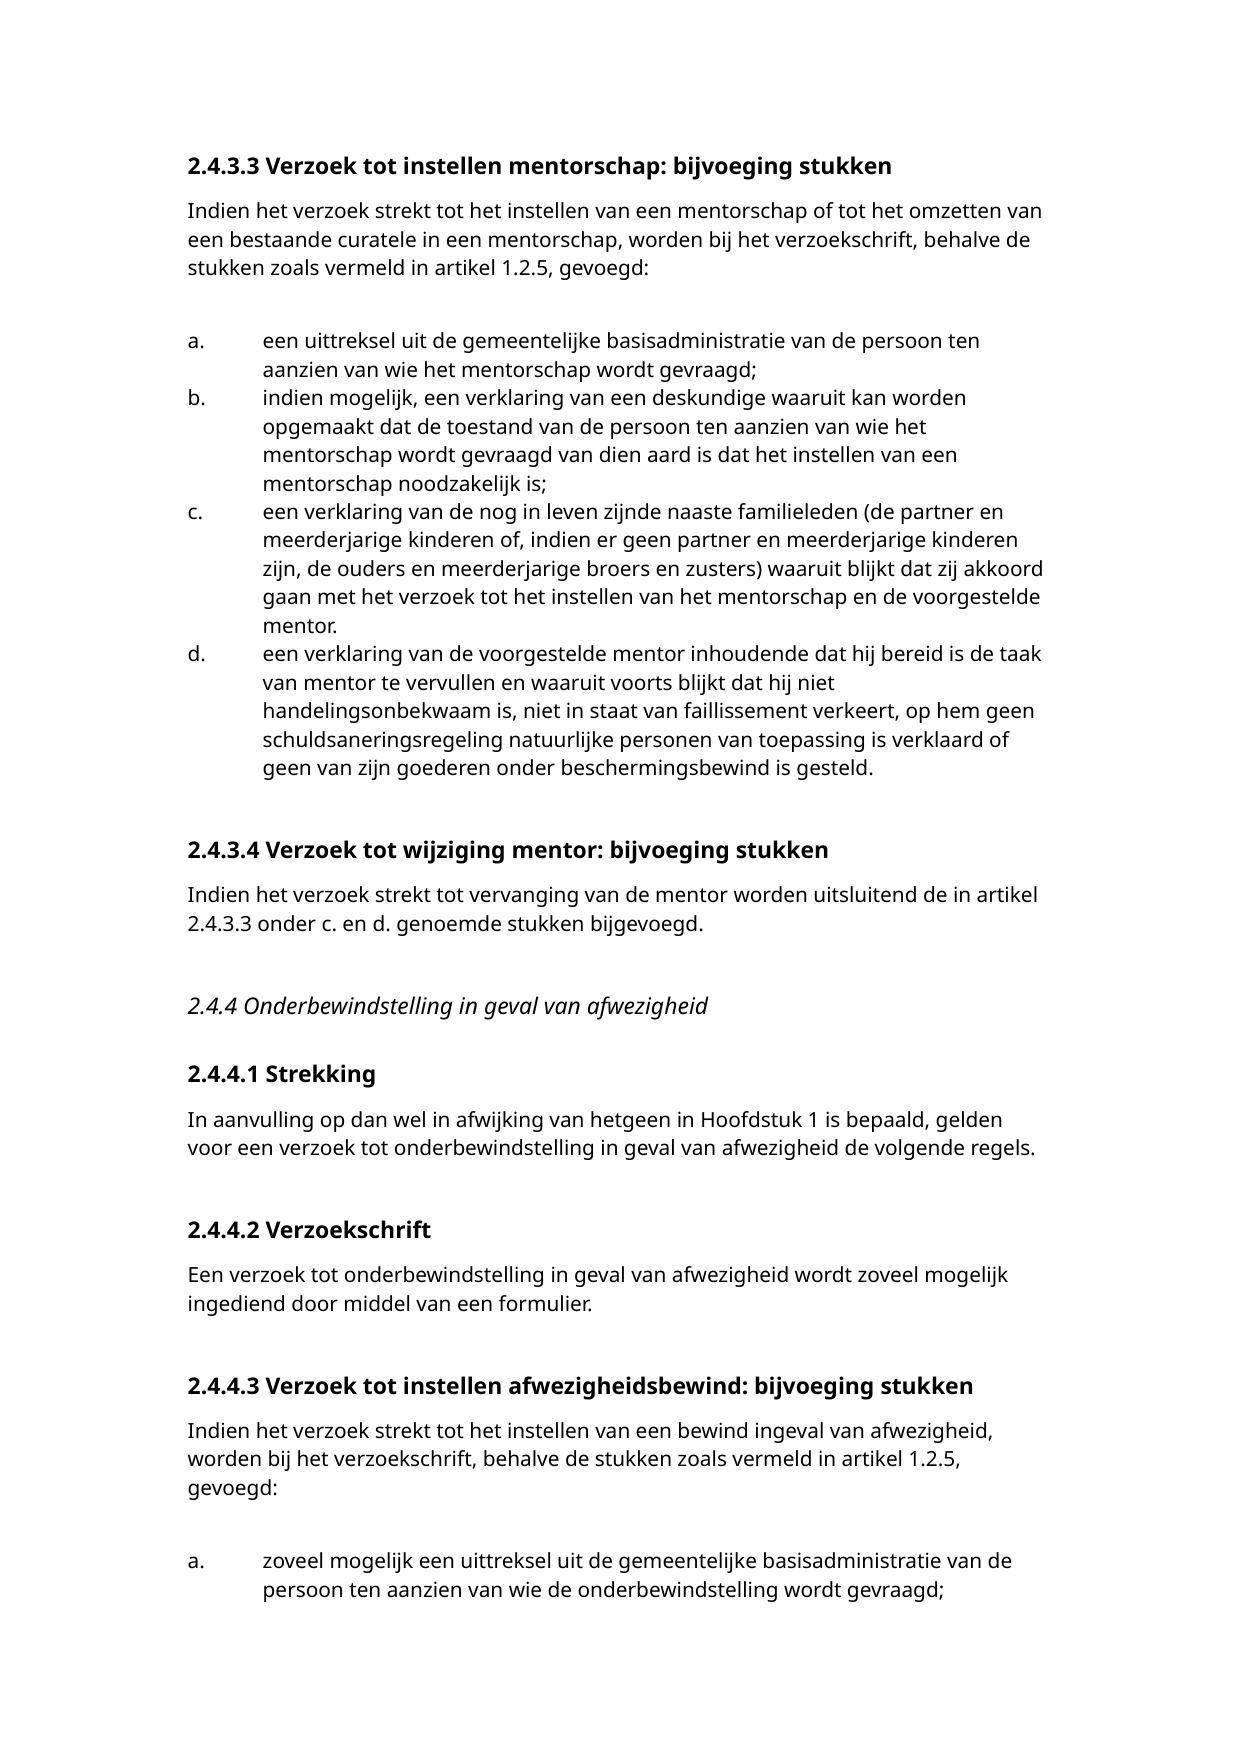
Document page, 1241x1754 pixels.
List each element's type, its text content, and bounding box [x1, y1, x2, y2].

subtitle 2.4.4.3 Verzoek tot instellen afwezigheidsbewind: bijvoeging stukken [187, 1370, 1053, 1401]
subtitle 2.4.4 Onderbewindstelling in geval van afwezigheid [187, 990, 1053, 1021]
subtitle 2.4.3.4 Verzoek tot wijziging mentor: bijvoeging stukken [187, 834, 1053, 865]
text In aanvulling op dan wel in afwijking van hetgeen in Hoofdstuk 1 is bepaald, gelden voor een verzoek tot onderbewindstelling in geval van afwezigheid de volgende regels. [187, 1105, 1053, 1162]
list een uittreksel uit de gemeentelijke basisadministratie van de persoon ten aanzien van wie het mentorschap wordt gevraagd; [187, 327, 1053, 383]
text Indien het verzoek strekt tot vervanging van de mentor worden uitsluitend de in artikel 2.4.3.3 onder c. en d. genoemde stukken bijgevoegd. [187, 880, 1053, 937]
text Indien het verzoek strekt tot het instellen van een bewind ingeval van afwezigheid, worden bij het verzoekschrift, behalve de stukken zoals vermeld in artikel 1.2.5, gevoegd: [187, 1416, 1053, 1501]
list indien mogelijk, een verklaring van een deskundige waaruit kan worden opgemaakt dat de toestand van de persoon ten aanzien van wie het mentorschap wordt gevraagd van dien aard is dat het instellen van een mentorschap noodzakelijk is; [187, 383, 1053, 497]
list een verklaring van de voorgestelde mentor inhoudende dat hij bereid is de taak van mentor te vervullen en waaruit voorts blijkt dat hij niet handelingsonbekwaam is, niet in staat van faillissement verkeert, op hem geen schuldsaneringsregeling natuurlijke personen van toepassing is verklaard of geen van zijn goederen onder beschermingsbewind is gesteld. [187, 639, 1053, 782]
list een verklaring van de nog in leven zijnde naaste familieleden (de partner en meerderjarige kinderen of, indien er geen partner en meerderjarige kinderen zijn, de ouders en meerderjarige broers en zusters) waaruit blijkt dat zij akkoord gaan met het verzoek tot het instellen van het mentorschap en de voorgestelde mentor. [187, 497, 1053, 639]
subtitle 2.4.4.2 Verzoekschrift [187, 1214, 1053, 1245]
list zoveel mogelijk een uittreksel uit de gemeentelijke basisadministratie van de persoon ten aanzien van wie de onderbewindstelling wordt gevraagd; [187, 1546, 1053, 1603]
subtitle 2.4.3.3 Verzoek tot instellen mentorschap: bijvoeging stukken [187, 150, 1053, 181]
text Indien het verzoek strekt tot het instellen van een mentorschap of tot het omzetten van een bestaande curatele in een mentorschap, worden bij het verzoekschrift, behalve de stukken zoals vermeld in artikel 1.2.5, gevoegd: [187, 196, 1053, 282]
text Een verzoek tot onderbewindstelling in geval van afwezigheid wordt zoveel mogelijk ingediend door middel van een formulier. [187, 1260, 1053, 1317]
subtitle 2.4.4.1 Strekking [187, 1058, 1053, 1090]
